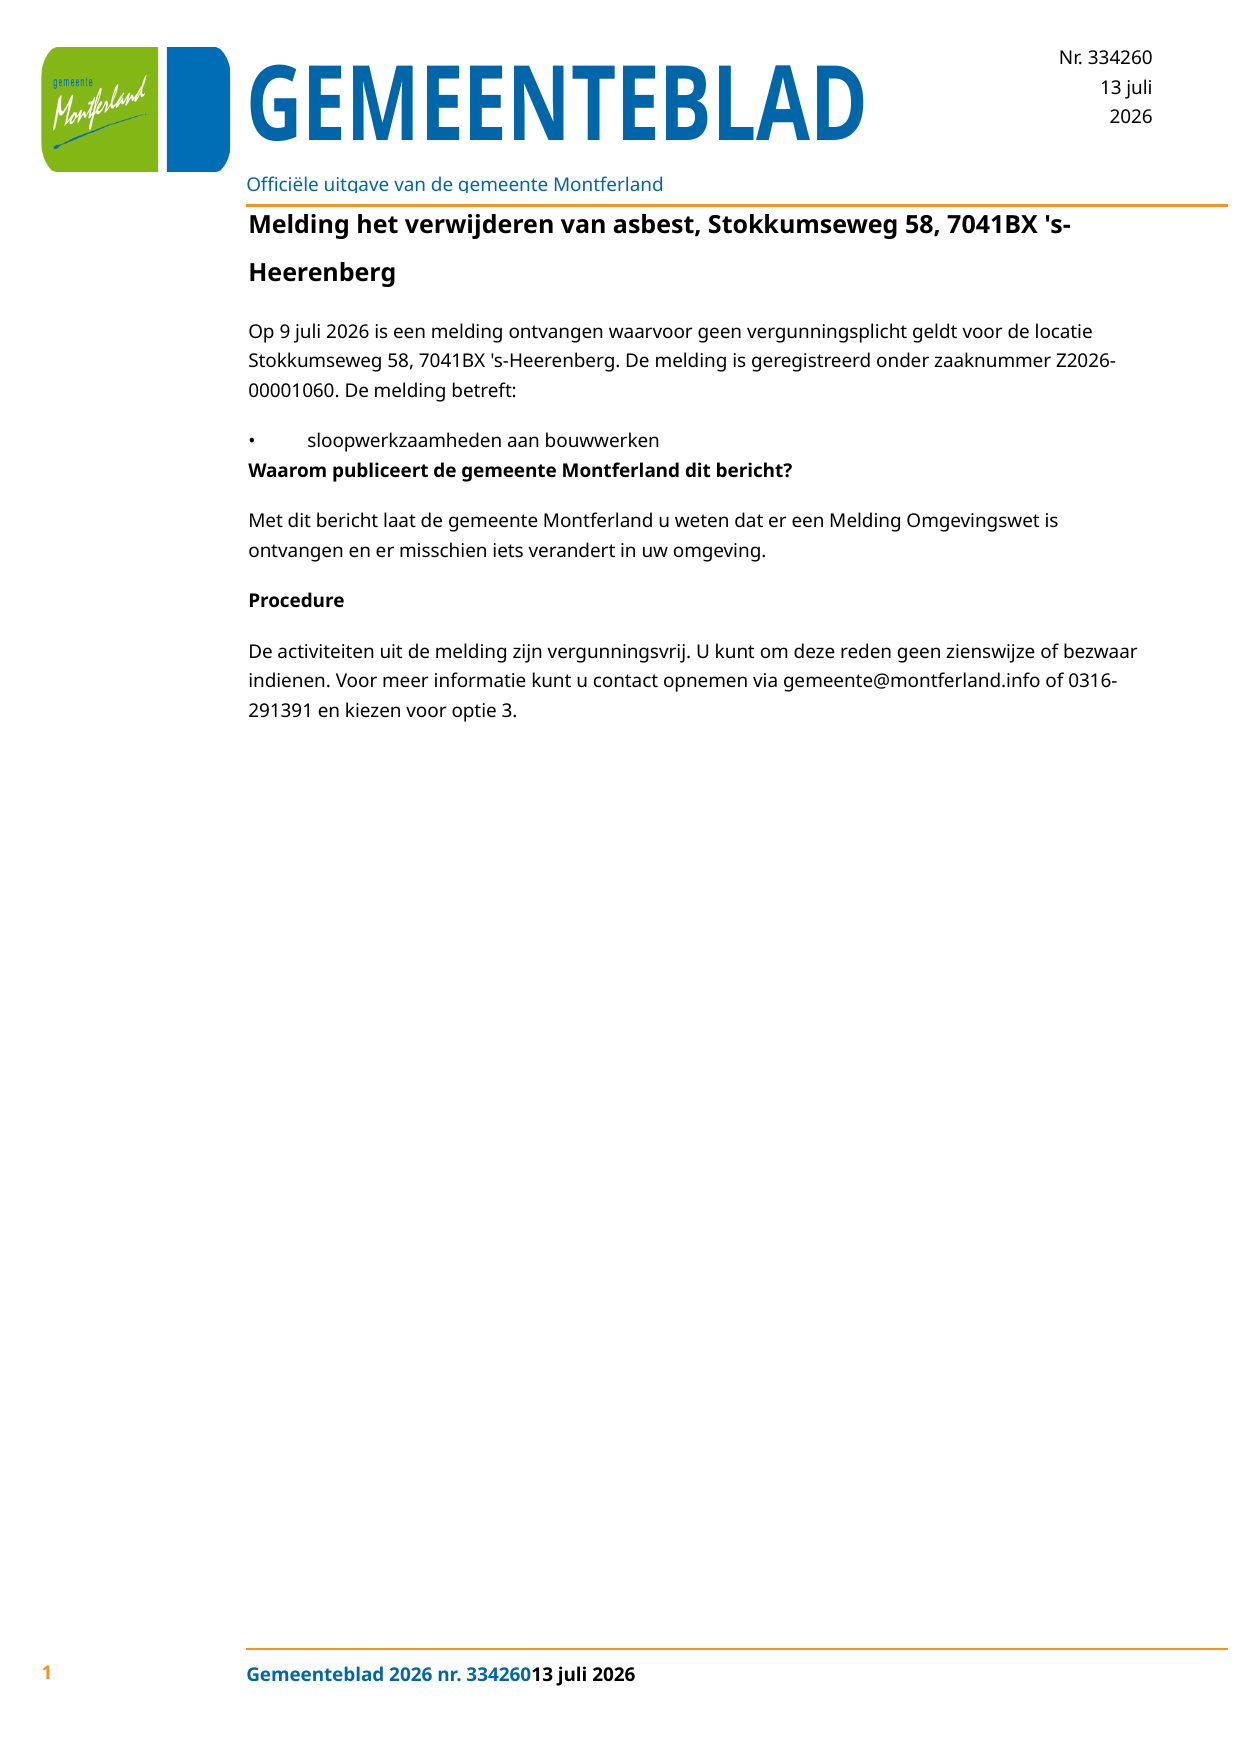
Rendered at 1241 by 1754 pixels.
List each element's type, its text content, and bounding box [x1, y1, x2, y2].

text De activiteiten uit de melding zijn vergunningsvrij. U kunt om deze reden geen zienswijze of bezwaar indienen. Voor meer informatie kunt u contact opnemen via gemeente@montferland.info of 0316-291391 en kiezen voor optie 3. [248, 638, 1152, 723]
picture [41, 47, 231, 172]
text Procedure [248, 587, 1152, 613]
list sloopwerkzaamheden aan bouwwerken [248, 427, 1152, 453]
text Met dit bericht laat de gemeente Montferland u weten dat er een Melding Omgevingswet is ontvangen en er misschien iets verandert in uw omgeving. [248, 507, 1152, 563]
text Waarom publiceert de gemeente Montferland dit bericht? [248, 457, 1152, 483]
text Melding het verwijderen van asbest, Stokkumseweg 58, 7041BX 's-Heerenberg [248, 207, 1152, 288]
text Op 9 juli 2026 is een melding ontvangen waarvoor geen vergunningsplicht geldt voor de locatie Stokkumseweg 58, 7041BX 's-Heerenberg. De melding is geregistreerd onder zaaknummer Z2026-00001060. De melding betreft: [248, 318, 1152, 403]
